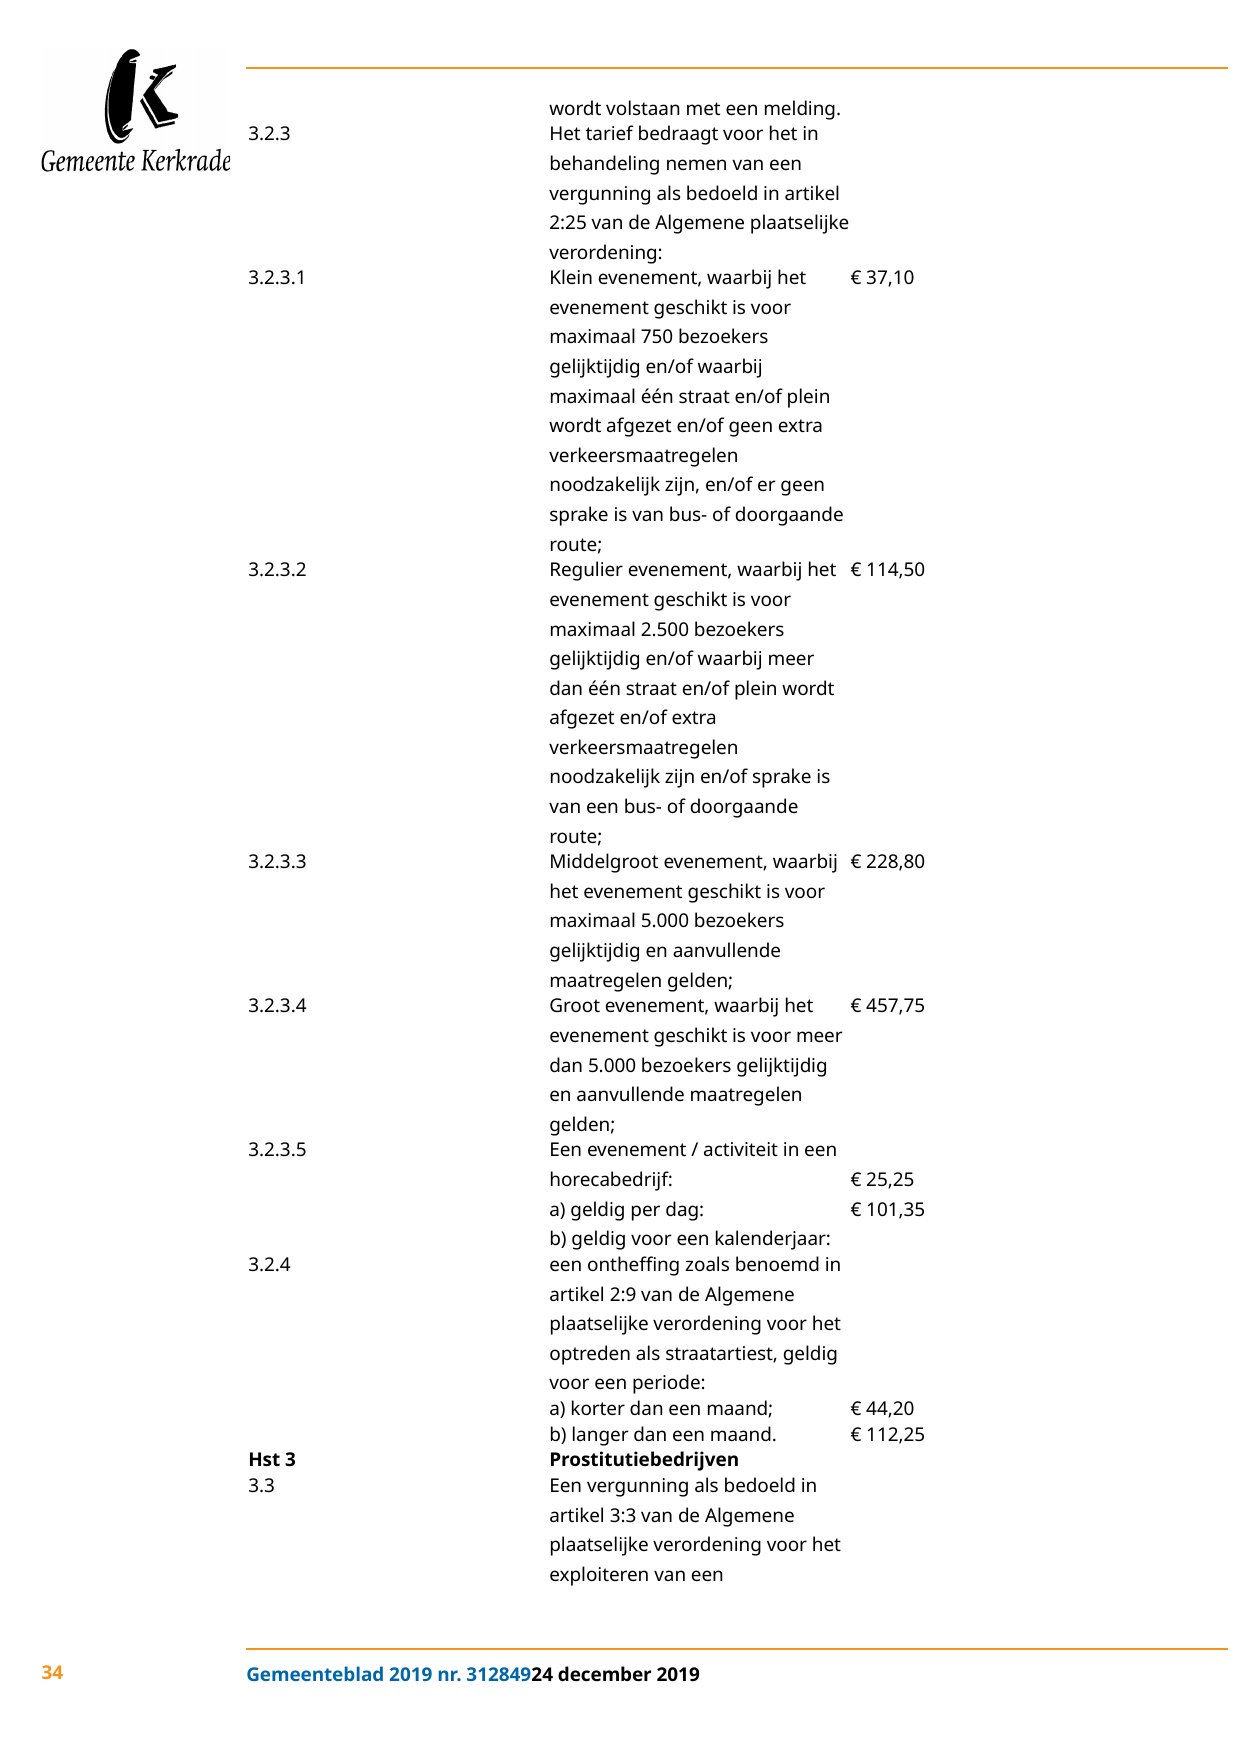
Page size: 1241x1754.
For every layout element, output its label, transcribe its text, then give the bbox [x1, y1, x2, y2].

picture [41, 47, 231, 172]
table_cell Middelgroot evenement, waarbij het evenement geschikt is voor maximaal 5.000 bezoekers gelijktijdig en aanvullende maatregelen gelden; [549, 849, 850, 993]
table_cell [248, 1395, 549, 1421]
table_cell 3.2.3.4 [248, 993, 549, 1137]
table_cell Een vergunning als bedoeld in artikel 3:3 van de Algemene plaatselijke verordening voor het exploiteren van een [549, 1473, 850, 1587]
table_cell 3.2.4 [248, 1251, 549, 1395]
table_cell 3.2.3.3 [248, 849, 549, 993]
table_cell Regulier evenement, waarbij het evenement geschikt is voor maximaal 2.500 bezoekers gelijktijdig en/of waarbij meer dan één straat en/of plein wordt afgezet en/of extra verkeersmaatregelen noodzakelijk zijn en/of sprake is van een bus- of doorgaande route; [549, 557, 850, 848]
table_cell een ontheffing zoals benoemd in artikel 2:9 van de Algemene plaatselijke verordening voor het optreden als straatartiest, geldig voor een periode: [549, 1251, 850, 1395]
table_cell € 37,10 [850, 265, 1152, 557]
table_cell € 44,20 [850, 1395, 1152, 1421]
table_cell wordt volstaan met een melding. [549, 95, 850, 121]
table_cell [850, 1473, 1152, 1587]
table_cell € 228,80 [850, 849, 1152, 993]
table_cell € 112,25 [850, 1421, 1152, 1447]
table_cell 3.2.3.2 [248, 557, 549, 848]
table_cell [248, 95, 549, 121]
table_cell 3.2.3.5 [248, 1137, 549, 1251]
table_cell [850, 95, 1152, 121]
table_cell € 457,75 [850, 993, 1152, 1137]
table_cell Het tarief bedraagt voor het in behandeling nemen van een vergunning als bedoeld in artikel 2:25 van de Algemene plaatselijke verordening: [549, 121, 850, 264]
table_cell Groot evenement, waarbij het evenement geschikt is voor meer dan 5.000 bezoekers gelijktijdig en aanvullende maatregelen gelden; [549, 993, 850, 1137]
table_cell € 114,50 [850, 557, 1152, 848]
table_cell [850, 1251, 1152, 1395]
table_cell Klein evenement, waarbij het evenement geschikt is voor maximaal 750 bezoekers gelijktijdig en/of waarbij maximaal één straat en/of plein wordt afgezet en/of geen extra verkeersmaatregelen noodzakelijk zijn, en/of er geen sprake is van bus- of doorgaande route; [549, 265, 850, 557]
table_cell [248, 1421, 549, 1447]
table_cell Prostitutiebedrijven [549, 1447, 850, 1472]
table_cell b) langer dan een maand. [549, 1421, 850, 1447]
table_cell 3.3 [248, 1473, 549, 1587]
table_cell € 25,25 € 101,35 [850, 1137, 1152, 1251]
table_cell [850, 1447, 1152, 1472]
table_cell 3.2.3 [248, 121, 549, 264]
table_cell a) korter dan een maand; [549, 1395, 850, 1421]
table_cell 3.2.3.1 [248, 265, 549, 557]
table_cell Een evenement / activiteit in een horecabedrijf: a) geldig per dag: b) geldig voor een kalenderjaar: [549, 1137, 850, 1251]
table_cell Hst 3 [248, 1447, 549, 1472]
table_cell [850, 121, 1152, 264]
